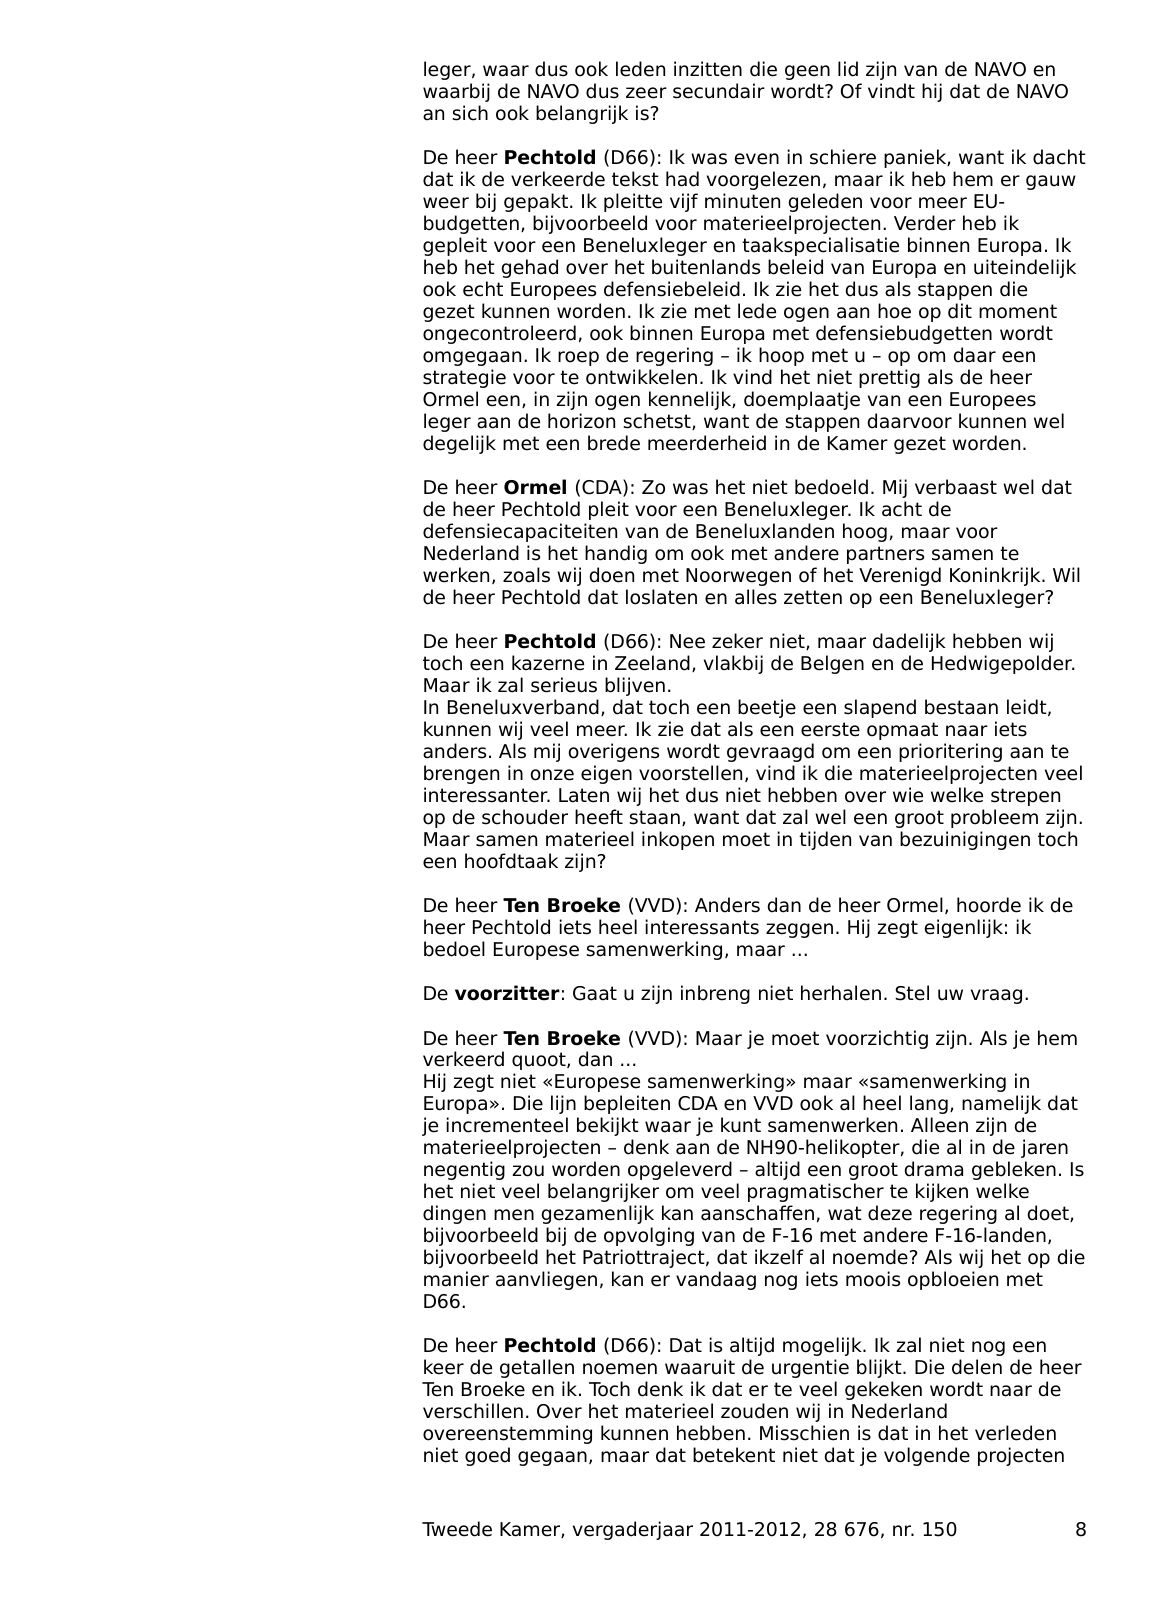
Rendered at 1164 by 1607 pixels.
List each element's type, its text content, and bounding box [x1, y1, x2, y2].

text leger, waar dus ook leden inzitten die geen lid zijn van de NAVO en waarbij de NAVO dus zeer secundair wordt? Of vindt hij dat de NAVO an sich ook belangrijk is? [422, 59, 1087, 125]
text De heer Pechtold (D66): Nee zeker niet, maar dadelijk hebben wij toch een kazerne in Zeeland, vlakbij de Belgen en de Hedwigepolder. Maar ik zal serieus blijven. [422, 631, 1087, 697]
text In Beneluxverband, dat toch een beetje een slapend bestaan leidt, kunnen wij veel meer. Ik zie dat als een eerste opmaat naar iets anders. Als mij overigens wordt gevraagd om een prioritering aan te brengen in onze eigen voorstellen, vind ik die materieelprojecten veel interessanter. Laten wij het dus niet hebben over wie welke strepen op de schouder heeft staan, want dat zal wel een groot probleem zijn. Maar samen materieel inkopen moet in tijden van bezuinigingen toch een hoofdtaak zijn? [422, 697, 1087, 873]
text De heer Pechtold (D66): Ik was even in schiere paniek, want ik dacht dat ik de verkeerde tekst had voorgelezen, maar ik heb hem er gauw weer bij gepakt. Ik pleitte vijf minuten geleden voor meer EU-budgetten, bijvoorbeeld voor materieelprojecten. Verder heb ik gepleit voor een Beneluxleger en taakspecialisatie binnen Europa. Ik heb het gehad over het buitenlands beleid van Europa en uiteindelijk ook echt Europees defensiebeleid. Ik zie het dus als stappen die gezet kunnen worden. Ik zie met lede ogen aan hoe op dit moment ongecontroleerd, ook binnen Europa met defensiebudgetten wordt omgegaan. Ik roep de regering – ik hoop met u – op om daar een strategie voor te ontwikkelen. Ik vind het niet prettig als de heer Ormel een, in zijn ogen kennelijk, doemplaatje van een Europees leger aan de horizon schetst, want de stappen daarvoor kunnen wel degelijk met een brede meerderheid in de Kamer gezet worden. [422, 147, 1087, 455]
text De heer Ormel (CDA): Zo was het niet bedoeld. Mij verbaast wel dat de heer Pechtold pleit voor een Beneluxleger. Ik acht de defensiecapaciteiten van de Beneluxlanden hoog, maar voor Nederland is het handig om ook met andere partners samen te werken, zoals wij doen met Noorwegen of het Verenigd Koninkrijk. Wil de heer Pechtold dat loslaten en alles zetten op een Beneluxleger? [422, 477, 1087, 609]
text De heer Pechtold (D66): Dat is altijd mogelijk. Ik zal niet nog een keer de getallen noemen waaruit de urgentie blijkt. Die delen de heer Ten Broeke en ik. Toch denk ik dat er te veel gekeken wordt naar de verschillen. Over het materieel zouden wij in Nederland overeenstemming kunnen hebben. Misschien is dat in het verleden niet goed gegaan, maar dat betekent niet dat je volgende projecten [422, 1335, 1087, 1467]
text De heer Ten Broeke (VVD): Maar je moet voorzichtig zijn. Als je hem verkeerd quoot, dan ... [422, 1027, 1087, 1071]
text De heer Ten Broeke (VVD): Anders dan de heer Ormel, hoorde ik de heer Pechtold iets heel interessants zeggen. Hij zegt eigenlijk: ik bedoel Europese samenwerking, maar ... [422, 895, 1087, 961]
text Hij zegt niet «Europese samenwerking» maar «samenwerking in Europa». Die lijn bepleiten CDA en VVD ook al heel lang, namelijk dat je incrementeel bekijkt waar je kunt samenwerken. Alleen zijn de materieelprojecten – denk aan de NH90-helikopter, die al in de jaren negentig zou worden opgeleverd – altijd een groot drama gebleken. Is het niet veel belangrijker om veel pragmatischer te kijken welke dingen men gezamenlijk kan aanschaffen, wat deze regering al doet, bijvoorbeeld bij de opvolging van de F-16 met andere F-16-landen, bijvoorbeeld het Patriottraject, dat ikzelf al noemde? Als wij het op die manier aanvliegen, kan er vandaag nog iets moois opbloeien met D66. [422, 1071, 1087, 1313]
text De voorzitter: Gaat u zijn inbreng niet herhalen. Stel uw vraag. [422, 983, 1087, 1005]
